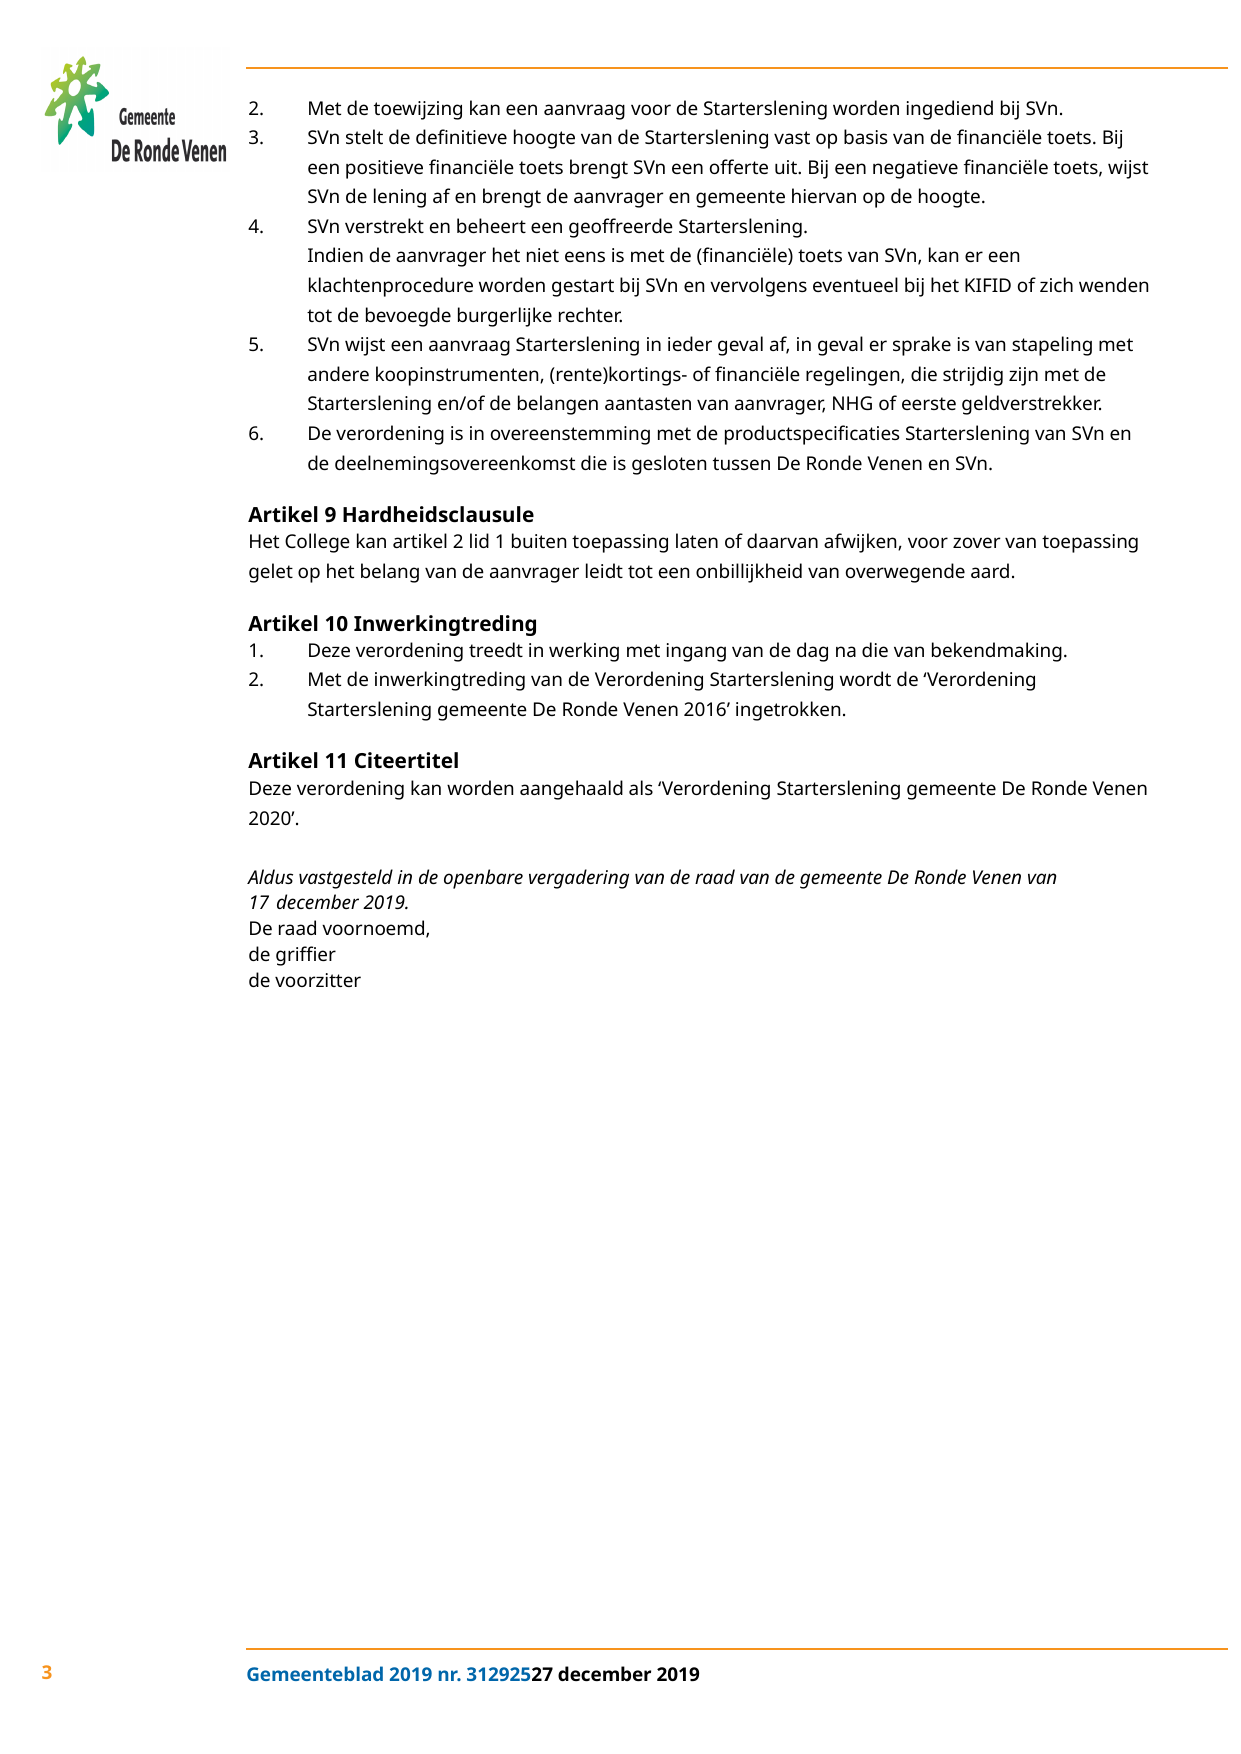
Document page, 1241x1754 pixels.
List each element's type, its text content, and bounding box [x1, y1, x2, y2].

picture [41, 47, 231, 172]
text Deze verordening kan worden aangehaald als ‘Verordening Starterslening gemeente De Ronde Venen 2020’. [248, 775, 1152, 830]
list Deze verordening treedt in werking met ingang van de dag na die van bekendmaking. [248, 637, 1152, 663]
text Het College kan artikel 2 lid 1 buiten toepassing laten of daarvan afwijken, voor zover van toepassing gelet op het belang van de aanvrager leidt tot een onbillijkheid van overwegende aard. [248, 529, 1152, 584]
text Artikel 9 Hardheidsclausule [248, 500, 1152, 529]
list De verordening is in overeenstemming met de productspecificaties Starterslening van SVn en de deelnemingsovereenkomst die is gesloten tussen De Ronde Venen en SVn. [248, 420, 1152, 476]
text De raad voornoemd, [248, 915, 1152, 941]
text Artikel 11 Citeertitel [248, 747, 1152, 775]
text Aldus vastgesteld in de openbare vergadering van de raad van de gemeente De Ronde Venen van 17 december 2019. [248, 864, 1152, 915]
list SVn wijst een aanvraag Starterslening in ieder geval af, in geval er sprake is van stapeling met andere koopinstrumenten, (rente)kortings- of financiële regelingen, die strijdig zijn met de Starterslening en/of de belangen aantasten van aanvrager, NHG of eerste geldverstrekker. [248, 331, 1152, 416]
list SVn stelt de definitieve hoogte van de Starterslening vast op basis van de financiële toets. Bij een positieve financiële toets brengt SVn een offerte uit. Bij een negatieve financiële toets, wijst SVn de lening af en brengt de aanvrager en gemeente hiervan op de hoogte. [248, 124, 1152, 209]
text Artikel 10 Inwerkingtreding [248, 609, 1152, 637]
list Indien de aanvrager het niet eens is met de (financiële) toets van SVn, kan er een klachtenprocedure worden gestart bij SVn en vervolgens eventueel bij het KIFID of zich wenden tot de bevoegde burgerlijke rechter. [248, 243, 1152, 328]
list Met de inwerkingtreding van de Verordening Starterslening wordt de ‘Verordening Starterslening gemeente De Ronde Venen 2016’ ingetrokken. [248, 667, 1152, 722]
list Met de toewijzing kan een aanvraag voor de Starterslening worden ingediend bij SVn. [248, 95, 1152, 121]
list SVn verstrekt en beheert een geoffreerde Starterslening. [248, 213, 1152, 239]
text de voorzitter [248, 967, 1152, 992]
text de griffier [248, 941, 1152, 967]
